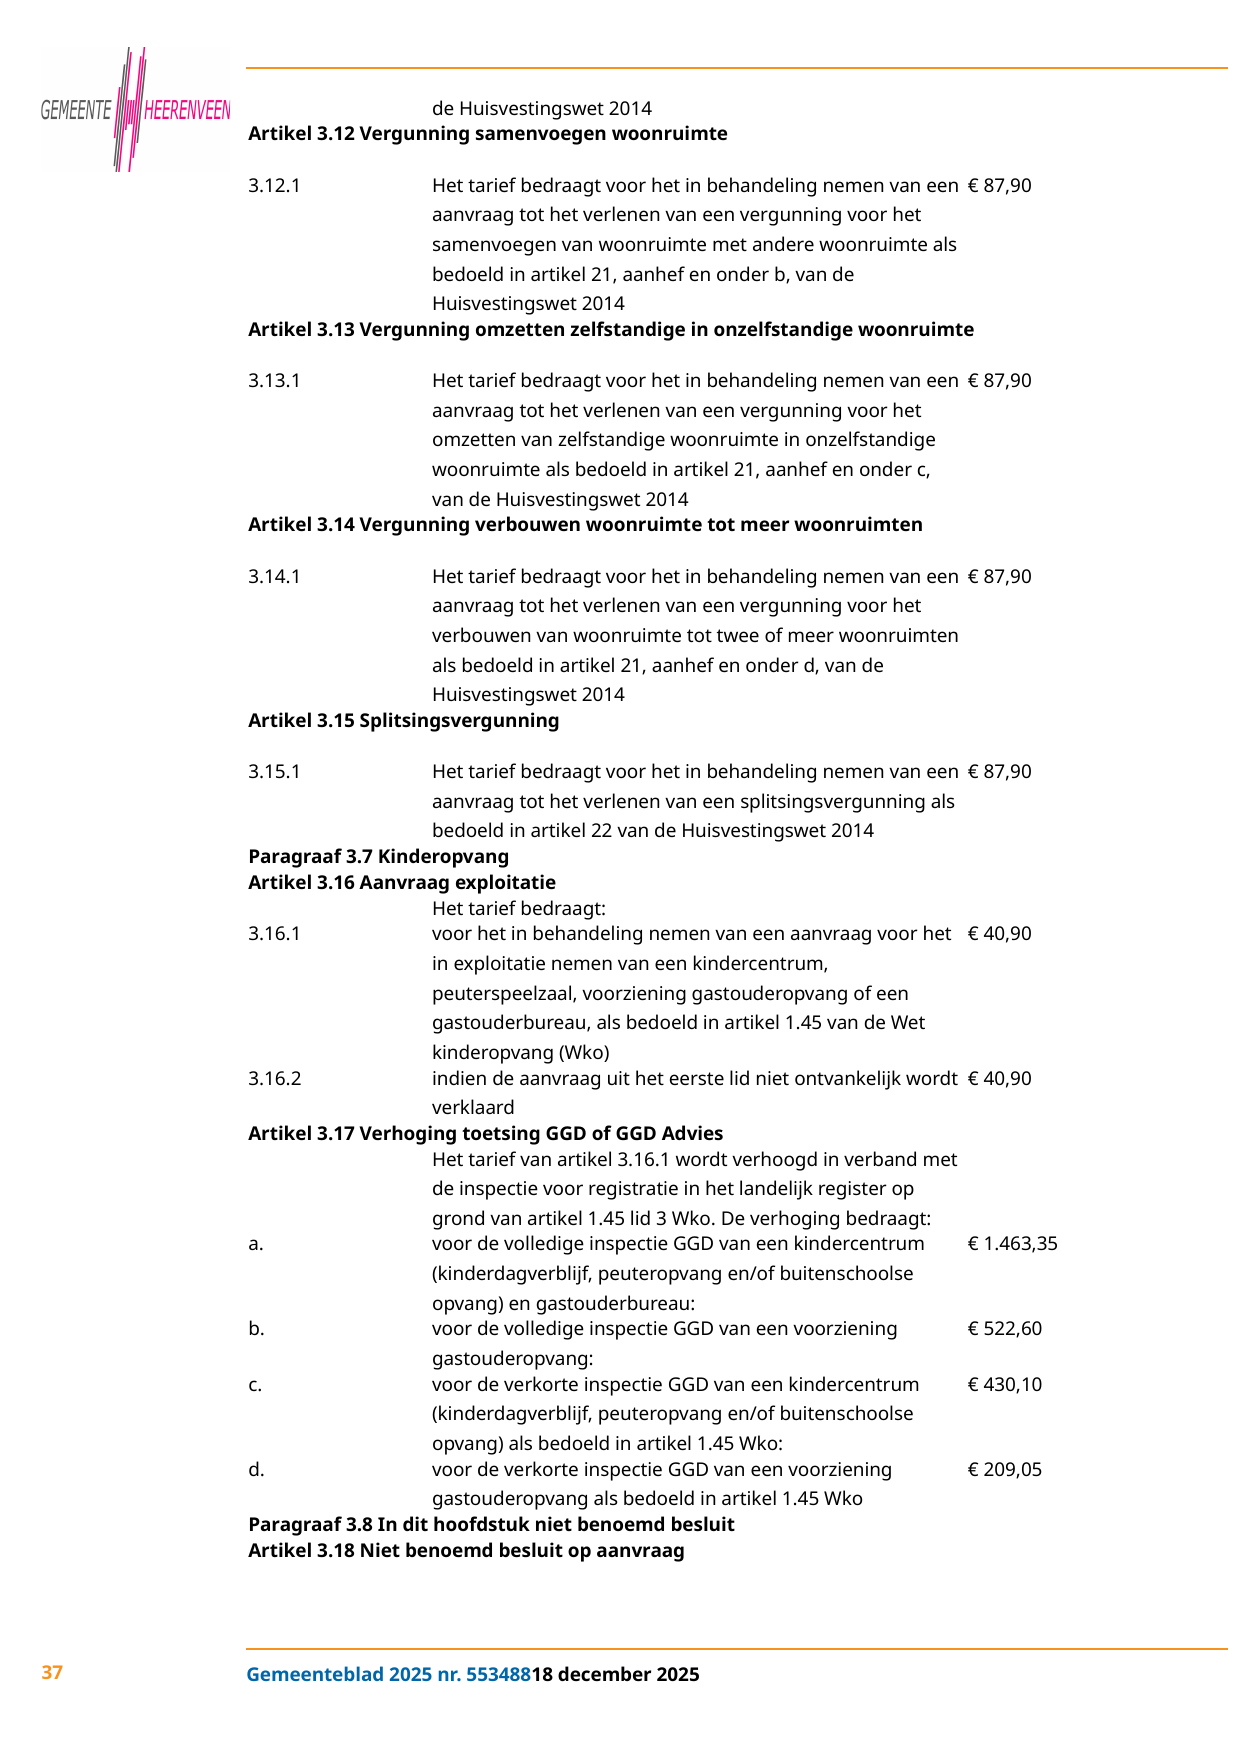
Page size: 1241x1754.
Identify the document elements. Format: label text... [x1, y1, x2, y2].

table_cell € 522,60 [968, 1316, 1152, 1371]
table_cell Het tarief bedraagt voor het in behandeling nemen van een aanvraag tot het verlenen van een splitsingsvergunning als bedoeld in artikel 22 van de Huisvestingswet 2014 [432, 759, 968, 843]
table_cell voor het in behandeling nemen van een aanvraag voor het in exploitatie nemen van een kindercentrum, peuterspeelzaal, voorziening gastouderopvang of een gastouderbureau, als bedoeld in artikel 1.45 van de Wet kinderopvang (Wko) [432, 921, 968, 1065]
table_cell [432, 342, 968, 367]
table_cell Artikel 3.16 Aanvraag exploitatie [248, 869, 1152, 895]
table_cell voor de volledige inspectie GGD van een voorziening gastouderopvang: [432, 1316, 968, 1371]
table_cell [432, 146, 968, 172]
table_cell [968, 1563, 1152, 1588]
table_cell voor de verkorte inspectie GGD van een voorziening gastouderopvang als bedoeld in artikel 1.45 Wko [432, 1456, 968, 1511]
table_cell Het tarief bedraagt: [432, 895, 968, 921]
table_cell Het tarief bedraagt voor het in behandeling nemen van een aanvraag tot het verlenen van een vergunning voor het verbouwen van woonruimte tot twee of meer woonruimten als bedoeld in artikel 21, aanhef en onder d, van de Huisvestingswet 2014 [432, 563, 968, 707]
table_cell [248, 1563, 432, 1588]
table_cell Artikel 3.14 Vergunning verbouwen woonruimte tot meer woonruimten [248, 512, 1152, 537]
table_cell Het tarief bedraagt voor het in behandeling nemen van een aanvraag tot het verlenen van een vergunning voor het omzetten van zelfstandige woonruimte in onzelfstandige woonruimte als bedoeld in artikel 21, aanhef en onder c, van de Huisvestingswet 2014 [432, 368, 968, 512]
table_cell [968, 342, 1152, 367]
table_cell Artikel 3.18 Niet benoemd besluit op aanvraag [248, 1537, 1152, 1562]
table_cell [248, 95, 432, 121]
table_cell [968, 733, 1152, 758]
table_cell € 40,90 [968, 1065, 1152, 1120]
table_cell [968, 537, 1152, 563]
table_cell d. [248, 1456, 432, 1511]
table_cell [248, 1146, 432, 1231]
table_cell c. [248, 1371, 432, 1456]
table_cell [248, 733, 432, 758]
table_cell Het tarief bedraagt voor het in behandeling nemen van een aanvraag tot het verlenen van een vergunning voor het samenvoegen van woonruimte met andere woonruimte als bedoeld in artikel 21, aanhef en onder b, van de Huisvestingswet 2014 [432, 172, 968, 316]
table_cell Het tarief van artikel 3.16.1 wordt verhoogd in verband met de inspectie voor registratie in het landelijk register op grond van artikel 1.45 lid 3 Wko. De verhoging bedraagt: [432, 1146, 968, 1231]
table_cell € 87,90 [968, 172, 1152, 316]
table_cell € 87,90 [968, 563, 1152, 707]
table_cell [248, 342, 432, 367]
table_cell [968, 895, 1152, 921]
table_cell [968, 95, 1152, 121]
table_cell voor de verkorte inspectie GGD van een kindercentrum (kinderdagverblijf, peuteropvang en/of buitenschoolse opvang) als bedoeld in artikel 1.45 Wko: [432, 1371, 968, 1456]
table_cell 3.16.1 [248, 921, 432, 1065]
table_cell voor de volledige inspectie GGD van een kindercentrum (kinderdagverblijf, peuteropvang en/of buitenschoolse opvang) en gastouderbureau: [432, 1231, 968, 1316]
table_cell 3.14.1 [248, 563, 432, 707]
table_cell [432, 1563, 968, 1588]
table_cell 3.16.2 [248, 1065, 432, 1120]
table_cell € 87,90 [968, 759, 1152, 843]
picture [41, 47, 231, 172]
table_cell Paragraaf 3.8 In dit hoofdstuk niet benoemd besluit [248, 1511, 1152, 1537]
table_cell Artikel 3.15 Splitsingsvergunning [248, 707, 1152, 733]
table_cell € 209,05 [968, 1456, 1152, 1511]
table_cell [248, 146, 432, 172]
table_cell [432, 537, 968, 563]
table_cell [248, 895, 432, 921]
table_cell [968, 146, 1152, 172]
table_cell 3.12.1 [248, 172, 432, 316]
table_cell b. [248, 1316, 432, 1371]
table_cell [432, 733, 968, 758]
table_cell Paragraaf 3.7 Kinderopvang [248, 844, 1152, 869]
table_cell € 87,90 [968, 368, 1152, 512]
table_cell Artikel 3.17 Verhoging toetsing GGD of GGD Advies [248, 1120, 1152, 1146]
table_cell a. [248, 1231, 432, 1316]
table_cell Artikel 3.12 Vergunning samenvoegen woonruimte [248, 121, 1152, 146]
table_cell € 1.463,35 [968, 1231, 1152, 1316]
table_cell de Huisvestingswet 2014 [432, 95, 968, 121]
table_cell € 40,90 [968, 921, 1152, 1065]
table_cell 3.13.1 [248, 368, 432, 512]
table_cell 3.15.1 [248, 759, 432, 843]
table_cell indien de aanvraag uit het eerste lid niet ontvankelijk wordt verklaard [432, 1065, 968, 1120]
table_cell [248, 537, 432, 563]
table_cell [968, 1146, 1152, 1231]
table_cell € 430,10 [968, 1371, 1152, 1456]
table_cell Artikel 3.13 Vergunning omzetten zelfstandige in onzelfstandige woonruimte [248, 316, 1152, 342]
